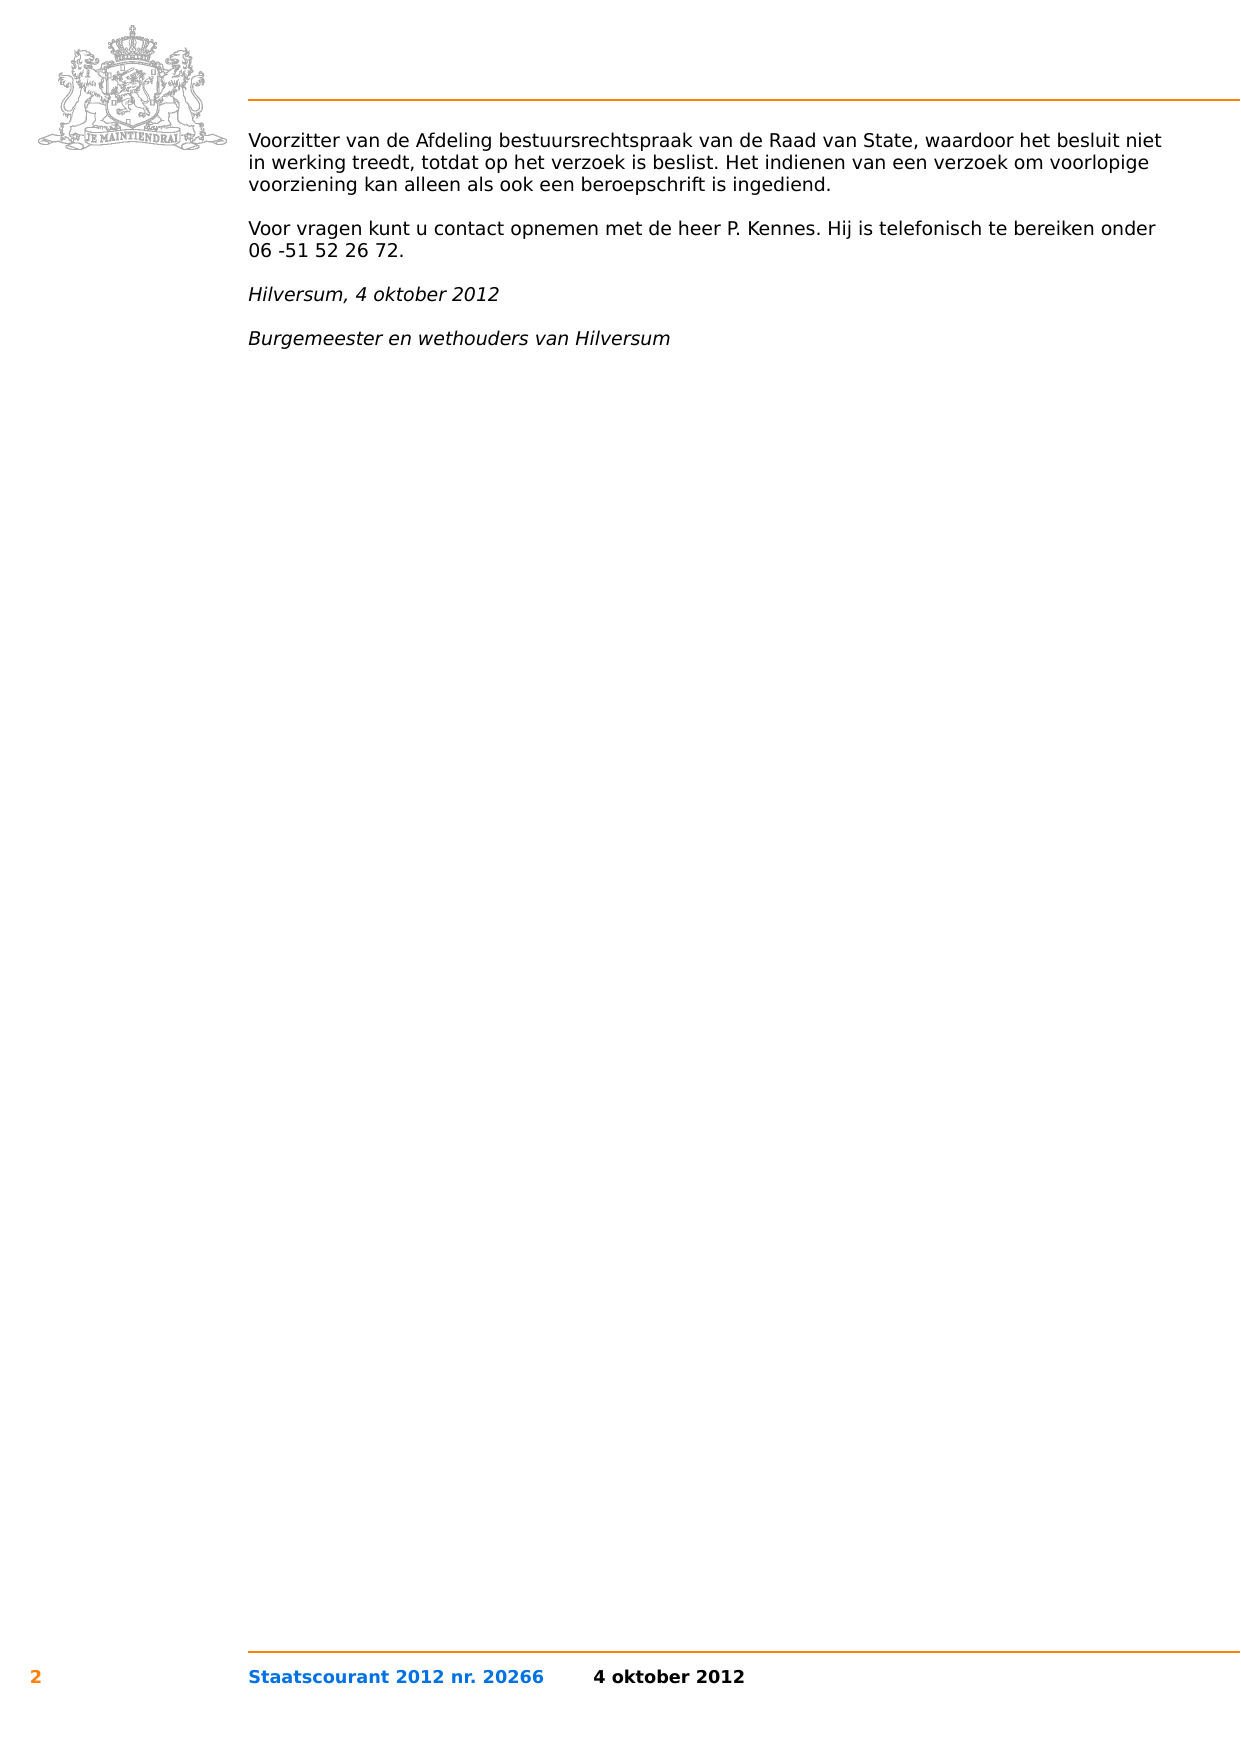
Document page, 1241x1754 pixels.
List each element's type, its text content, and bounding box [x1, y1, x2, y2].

text Burgemeester en wethouders van Hilversum [248, 327, 1163, 349]
text Voorzitter van de Afdeling bestuursrechtspraak van de Raad van State, waardoor het besluit niet in werking treedt, totdat op het verzoek is beslist. Het indienen van een verzoek om voorlopige voorziening kan alleen als ook een beroepschrift is ingediend. [248, 130, 1163, 196]
text Hilversum, 4 oktober 2012 [248, 283, 1163, 306]
text Voor vragen kunt u contact opnemen met de heer P. Kennes. Hij is telefonisch te bereiken onder 06 -51 52 26 72. [248, 218, 1163, 262]
picture [38, 25, 227, 150]
